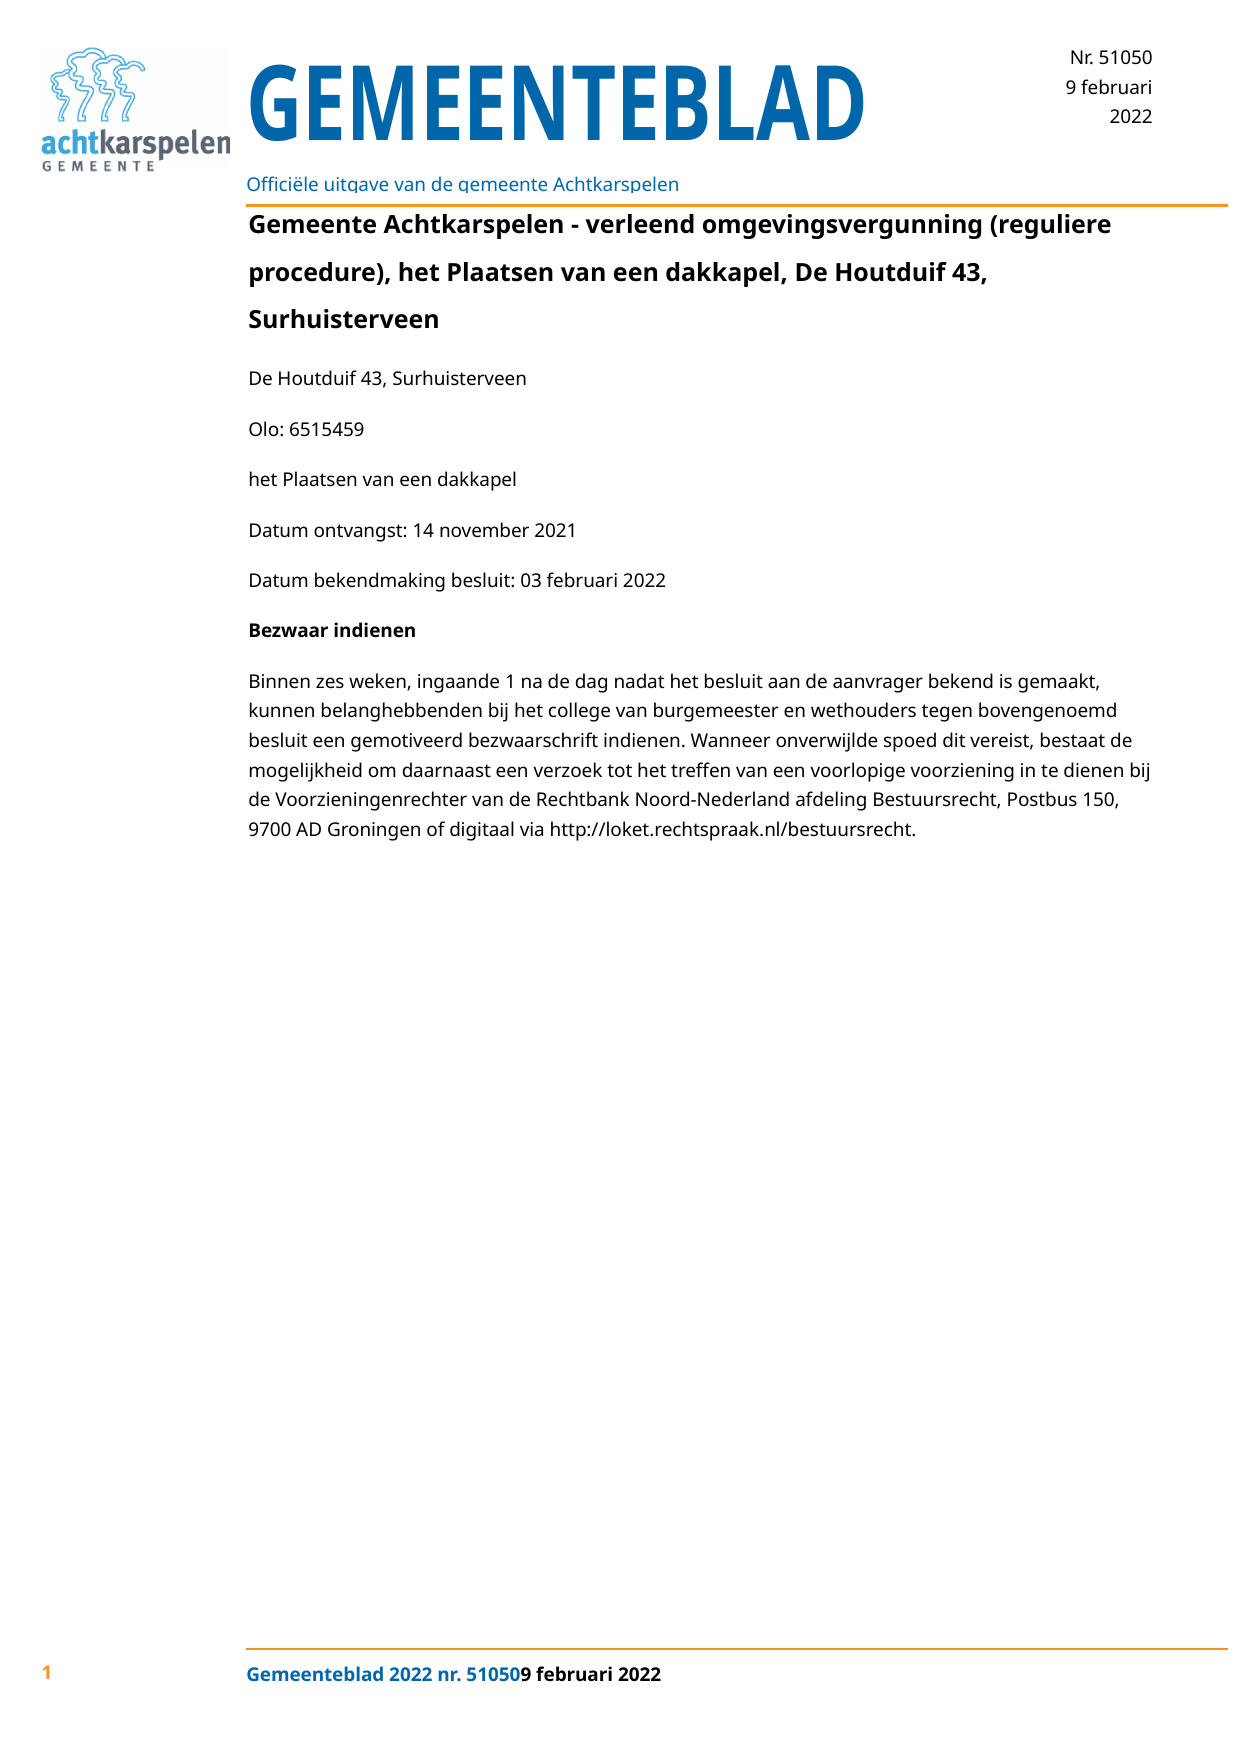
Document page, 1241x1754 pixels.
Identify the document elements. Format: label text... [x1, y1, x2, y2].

text De Houtduif 43, Surhuisterveen [248, 366, 1152, 391]
text Bezwaar indienen [248, 618, 1152, 643]
picture [41, 47, 231, 172]
text Datum ontvangst: 14 november 2021 [248, 517, 1152, 542]
text Datum bekendmaking besluit: 03 februari 2022 [248, 567, 1152, 593]
text het Plaatsen van een dakkapel [248, 466, 1152, 492]
text Olo: 6515459 [248, 416, 1152, 442]
text Gemeente Achtkarspelen - verleend omgevingsvergunning (reguliere procedure), het Plaatsen van een dakkapel, De Houtduif 43, Surhuisterveen [248, 207, 1152, 336]
text Binnen zes weken, ingaande 1 na de dag nadat het besluit aan de aanvrager bekend is gemaakt, kunnen belanghebbenden bij het college van burgemeester en wethouders tegen bovengenoemd besluit een gemotiveerd bezwaarschrift indienen. Wanneer onverwijlde spoed dit vereist, bestaat de mogelijkheid om daarnaast een verzoek tot het treffen van een voorlopige voorziening in te dienen bij de Voorzieningenrechter van de Rechtbank Noord-Nederland afdeling Bestuursrecht, Postbus 150, 9700 AD Groningen of digitaal via http://loket.rechtspraak.nl/bestuursrecht. [248, 668, 1152, 842]
